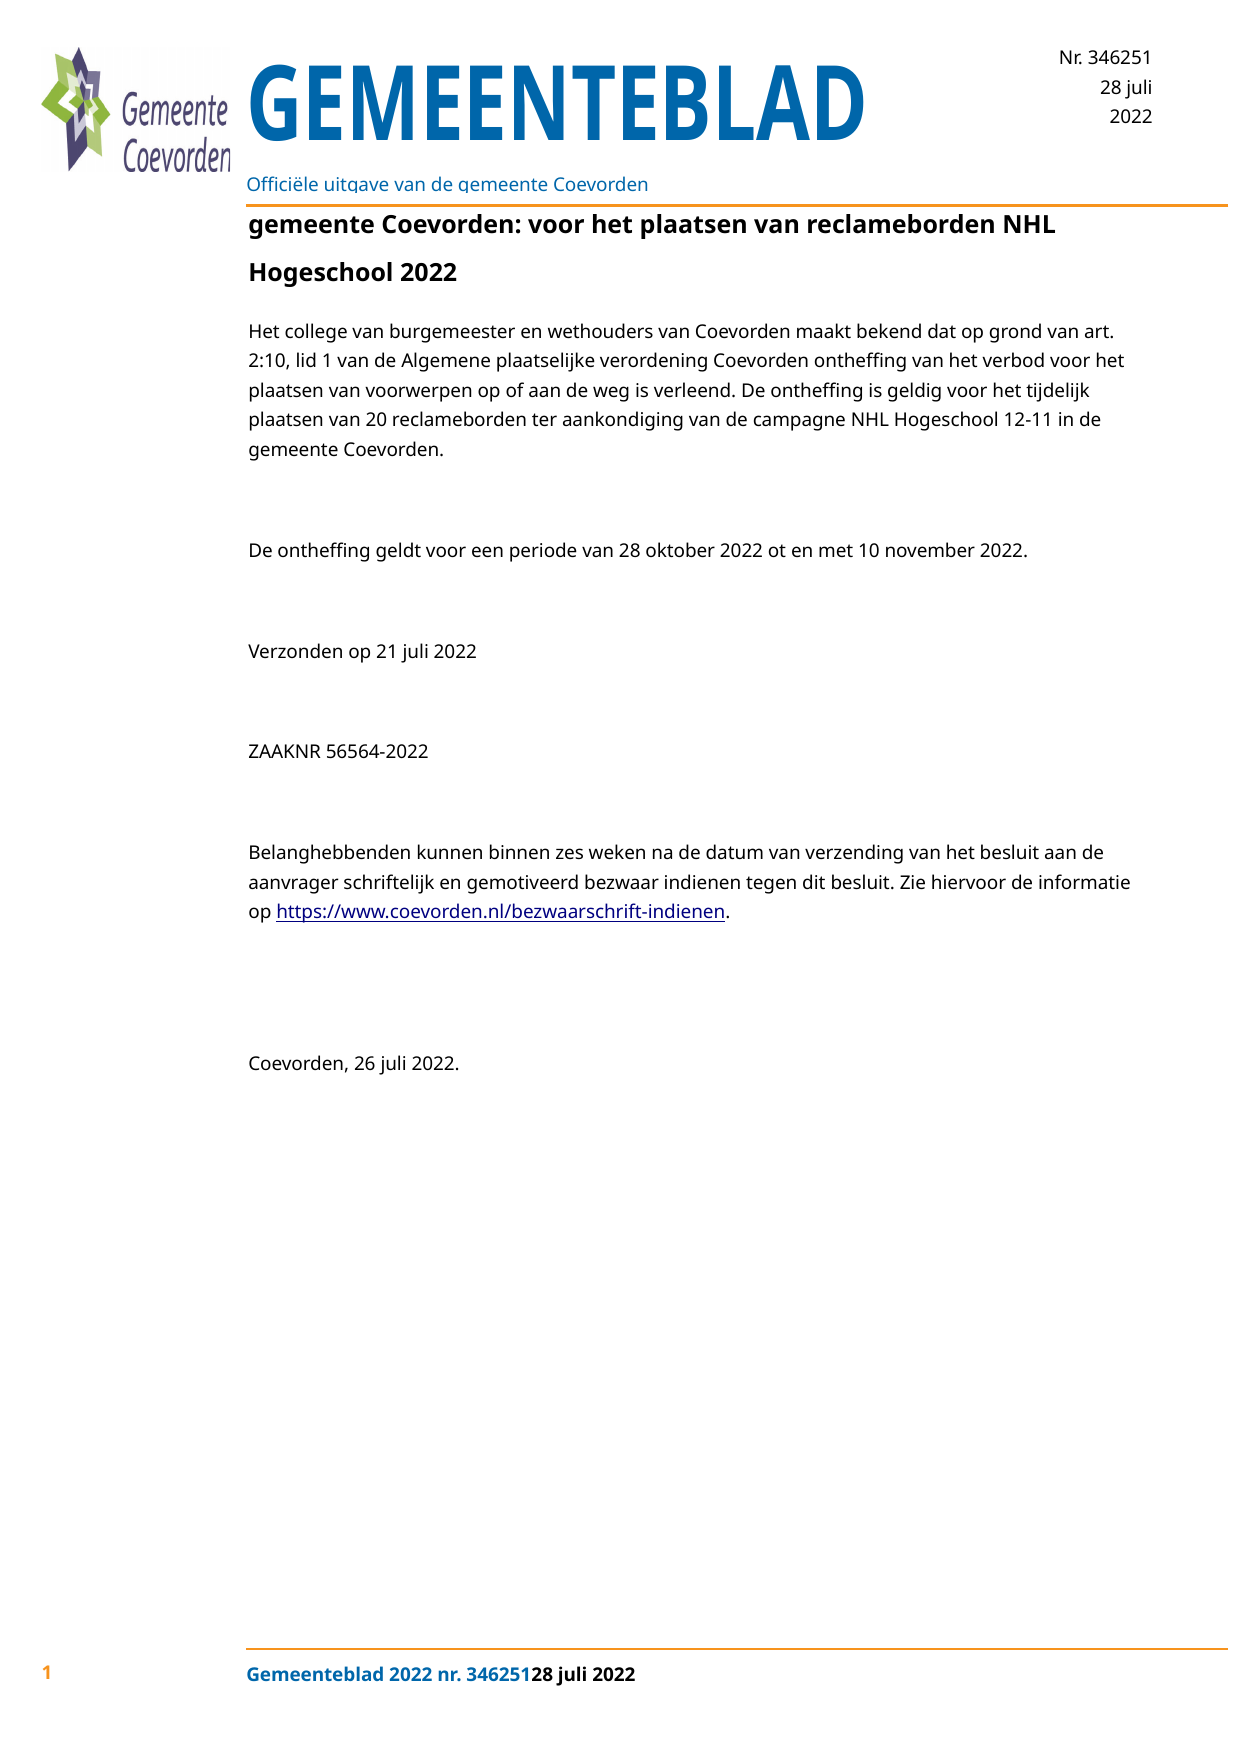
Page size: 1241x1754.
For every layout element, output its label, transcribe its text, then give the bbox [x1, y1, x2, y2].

text Verzonden op 21 juli 2022 [248, 638, 1152, 664]
text De ontheffing geldt voor een periode van 28 oktober 2022 ot en met 10 november 2022. [248, 537, 1152, 563]
picture [41, 47, 231, 172]
text gemeente Coevorden: voor het plaatsen van reclameborden NHL Hogeschool 2022 [248, 207, 1152, 288]
text Coevorden, 26 juli 2022. [248, 1050, 1152, 1076]
text Het college van burgemeester en wethouders van Coevorden maakt bekend dat op grond van art. 2:10, lid 1 van de Algemene plaatselijke verordening Coevorden ontheffing van het verbod voor het plaatsen van voorwerpen op of aan de weg is verleend. De ontheffing is geldig voor het tijdelijk plaatsen van 20 reclameborden ter aankondiging van de campagne NHL Hogeschool 12-11 in de gemeente Coevorden. [248, 318, 1152, 462]
text ZAAKNR 56564-2022 [248, 739, 1152, 764]
text Belanghebbenden kunnen binnen zes weken na de datum van verzending van het besluit aan de aanvrager schriftelijk en gemotiveerd bezwaar indienen tegen dit besluit. Zie hiervoor de informatie op https://www.coevorden.nl/bezwaarschrift-indienen. [248, 839, 1152, 924]
